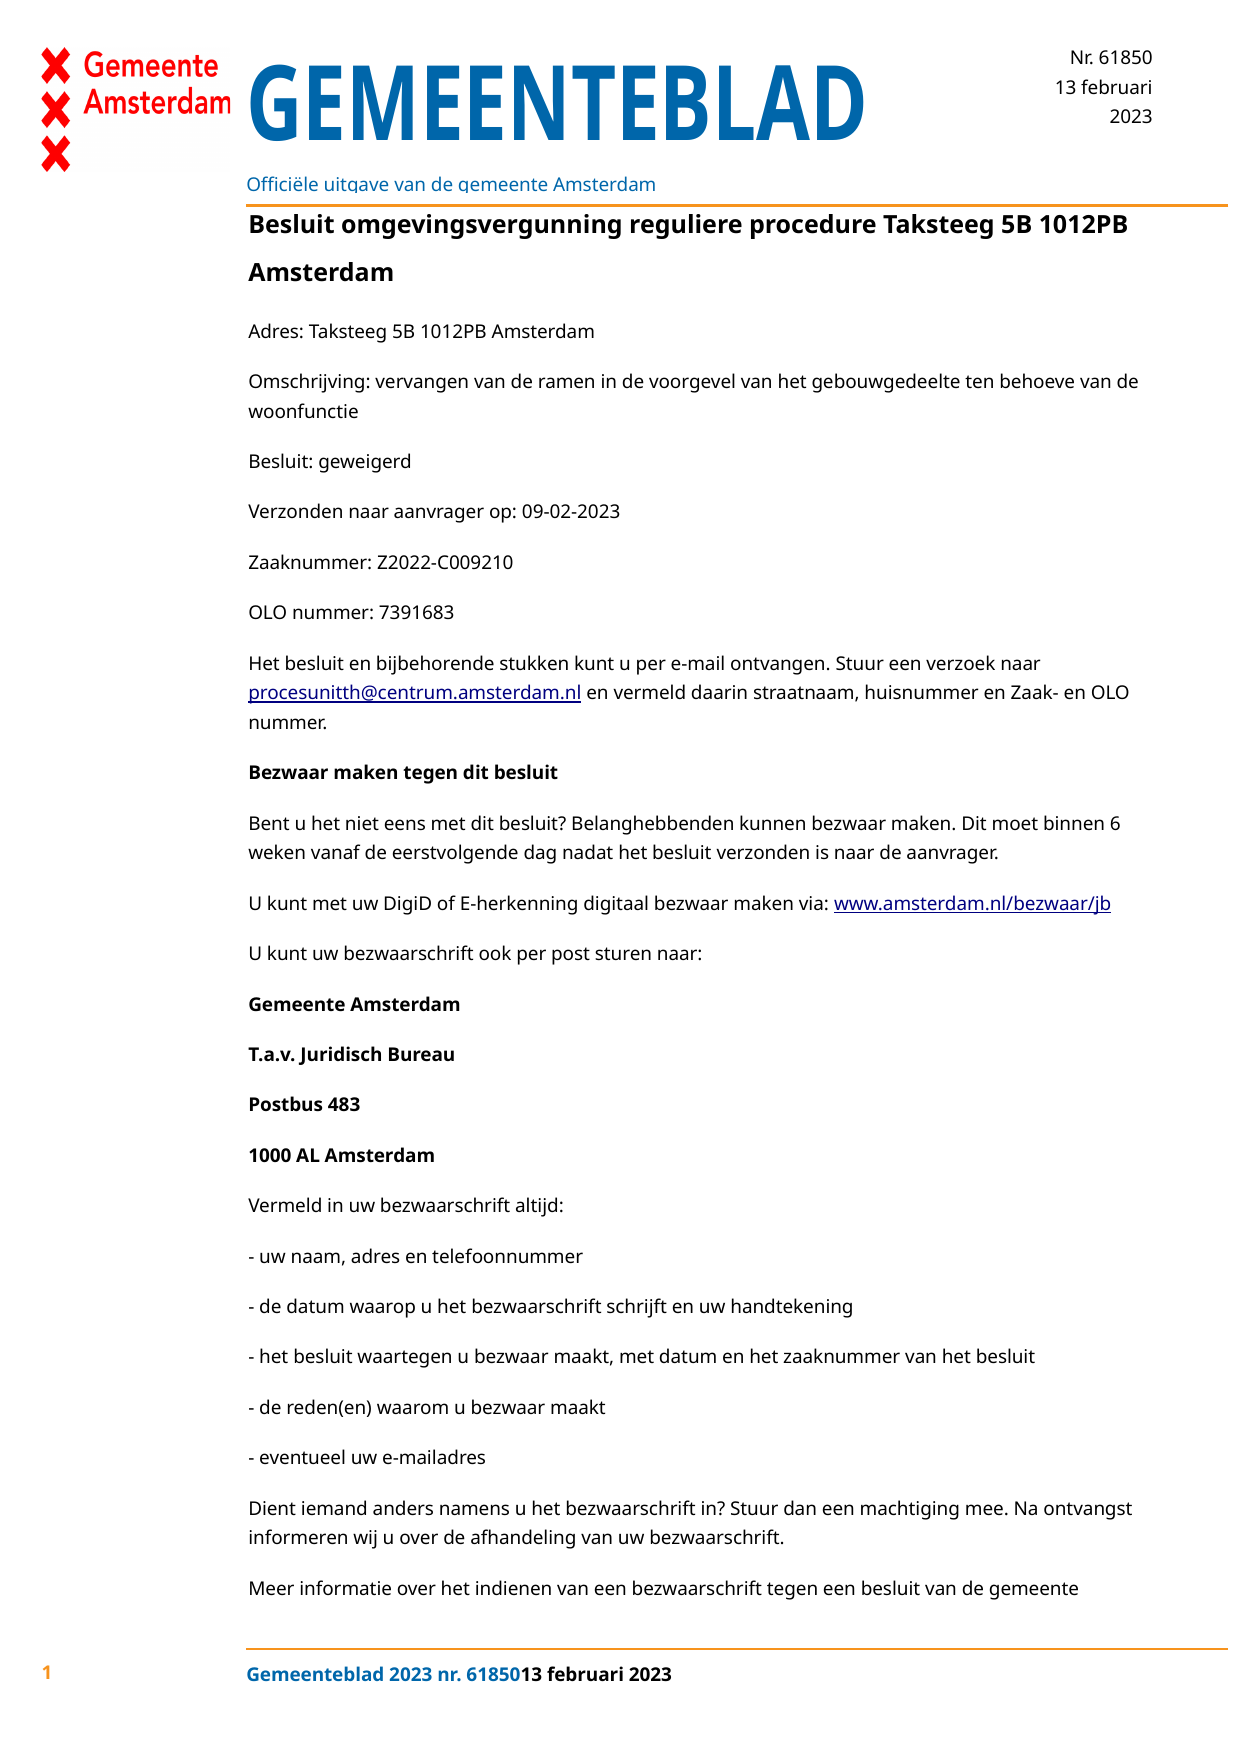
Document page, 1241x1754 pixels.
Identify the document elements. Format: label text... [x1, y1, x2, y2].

text - uw naam, adres en telefoonnummer [248, 1243, 1152, 1269]
text Postbus 483 [248, 1092, 1152, 1117]
text U kunt met uw DigiD of E-herkenning digitaal bezwaar maken via: www.amsterdam.nl/bezwaar/jb [248, 890, 1152, 916]
text Verzonden naar aanvrager op: 09-02-2023 [248, 499, 1152, 524]
text Gemeente Amsterdam [248, 991, 1152, 1017]
text - de datum waarop u het bezwaarschrift schrijft en uw handtekening [248, 1293, 1152, 1319]
text Besluit: geweigerd [248, 448, 1152, 474]
picture [41, 47, 231, 172]
text Het besluit en bijbehorende stukken kunt u per e-mail ontvangen. Stuur een verzoek naar procesunitth@centrum.amsterdam.nl en vermeld daarin straatnaam, huisnummer en Zaak- en OLO nummer. [248, 650, 1152, 735]
text 1000 AL Amsterdam [248, 1142, 1152, 1168]
text Bezwaar maken tegen dit besluit [248, 759, 1152, 785]
text - het besluit waartegen u bezwaar maakt, met datum en het zaaknummer van het besluit [248, 1344, 1152, 1369]
text Adres: Taksteeg 5B 1012PB Amsterdam [248, 318, 1152, 344]
text OLO nummer: 7391683 [248, 599, 1152, 625]
text - de reden(en) waarom u bezwaar maakt [248, 1394, 1152, 1420]
text Vermeld in uw bezwaarschrift altijd: [248, 1192, 1152, 1218]
text Dient iemand anders namens u het bezwaarschrift in? Stuur dan een machtiging mee. Na ontvangst informeren wij u over de afhandeling van uw bezwaarschrift. [248, 1495, 1152, 1550]
text Besluit omgevingsvergunning reguliere procedure Taksteeg 5B 1012PB Amsterdam [248, 207, 1152, 288]
text U kunt uw bezwaarschrift ook per post sturen naar: [248, 940, 1152, 966]
text Meer informatie over het indienen van een bezwaarschrift tegen een besluit van de gemeente [248, 1575, 1152, 1601]
text Zaaknummer: Z2022-C009210 [248, 549, 1152, 575]
text T.a.v. Juridisch Bureau [248, 1041, 1152, 1067]
text Omschrijving: vervangen van de ramen in de voorgevel van het gebouwgedeelte ten behoeve van de woonfunctie [248, 368, 1152, 424]
text Bent u het niet eens met dit besluit? Belanghebbenden kunnen bezwaar maken. Dit moet binnen 6 weken vanaf de eerstvolgende dag nadat het besluit verzonden is naar de aanvrager. [248, 810, 1152, 865]
text - eventueel uw e-mailadres [248, 1444, 1152, 1470]
